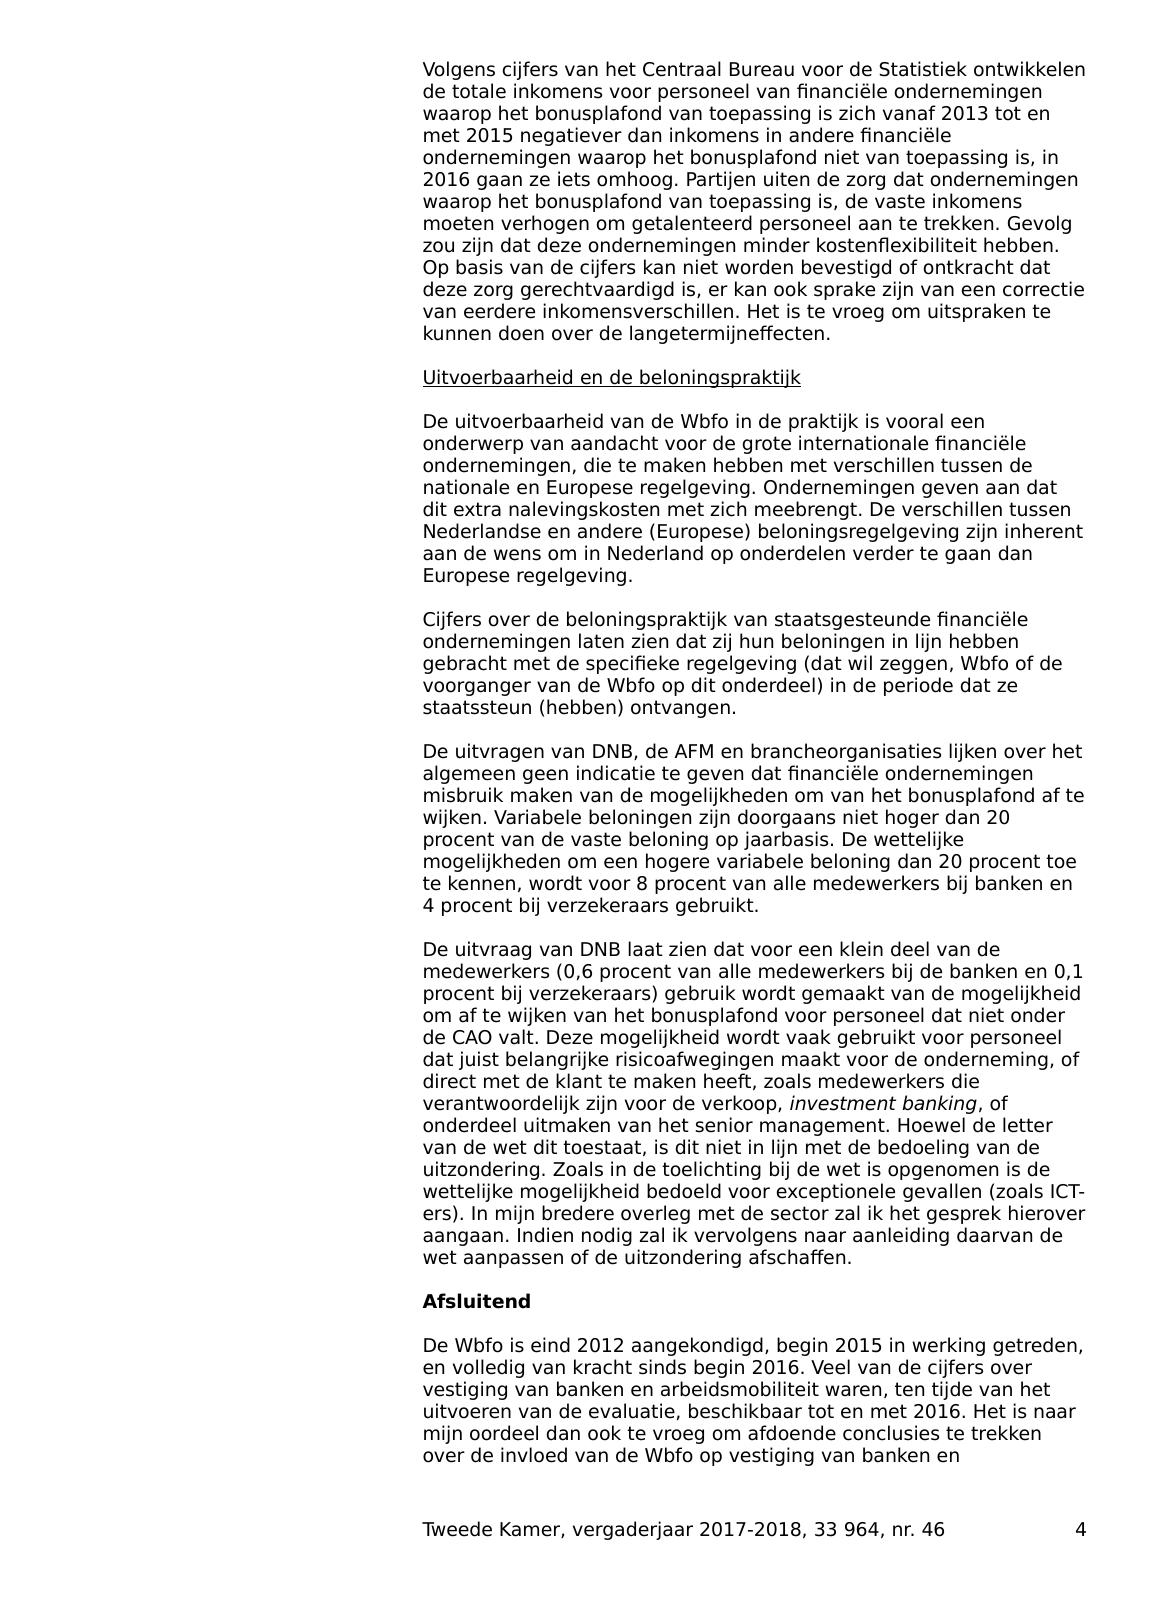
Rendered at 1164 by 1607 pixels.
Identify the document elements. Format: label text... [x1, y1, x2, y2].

subtitle Uitvoerbaarheid en de beloningspraktijk [422, 367, 1087, 389]
text Cijfers over de beloningspraktijk van staatsgesteunde financiële ondernemingen laten zien dat zij hun beloningen in lijn hebben gebracht met de specifieke regelgeving (dat wil zeggen, Wbfo of de voorganger van de Wbfo op dit onderdeel) in de periode dat ze staatssteun (hebben) ontvangen. [422, 609, 1087, 719]
subtitle Afsluitend [422, 1291, 1087, 1313]
text Volgens cijfers van het Centraal Bureau voor de Statistiek ontwikkelen de totale inkomens voor personeel van financiële ondernemingen waarop het bonusplafond van toepassing is zich vanaf 2013 tot en met 2015 negatiever dan inkomens in andere financiële ondernemingen waarop het bonusplafond niet van toepassing is, in 2016 gaan ze iets omhoog. Partijen uiten de zorg dat ondernemingen waarop het bonusplafond van toepassing is, de vaste inkomens moeten verhogen om getalenteerd personeel aan te trekken. Gevolg zou zijn dat deze ondernemingen minder kostenflexibiliteit hebben. Op basis van de cijfers kan niet worden bevestigd of ontkracht dat deze zorg gerechtvaardigd is, er kan ook sprake zijn van een correctie van eerdere inkomensverschillen. Het is te vroeg om uitspraken te kunnen doen over de langetermijneffecten. [422, 59, 1087, 345]
text De uitvraag van DNB laat zien dat voor een klein deel van de medewerkers (0,6 procent van alle medewerkers bij de banken en 0,1 procent bij verzekeraars) gebruik wordt gemaakt van de mogelijkheid om af te wijken van het bonusplafond voor personeel dat niet onder de CAO valt. Deze mogelijkheid wordt vaak gebruikt voor personeel dat juist belangrijke risicoafwegingen maakt voor de onderneming, of direct met de klant te maken heeft, zoals medewerkers die verantwoordelijk zijn voor de verkoop, investment banking, of onderdeel uitmaken van het senior management. Hoewel de letter van de wet dit toestaat, is dit niet in lijn met de bedoeling van de uitzondering. Zoals in de toelichting bij de wet is opgenomen is de wettelijke mogelijkheid bedoeld voor exceptionele gevallen (zoals ICT-ers). In mijn bredere overleg met de sector zal ik het gesprek hierover aangaan. Indien nodig zal ik vervolgens naar aanleiding daarvan de wet aanpassen of de uitzondering afschaffen. [422, 939, 1087, 1269]
text De uitvoerbaarheid van de Wbfo in de praktijk is vooral een onderwerp van aandacht voor de grote internationale financiële ondernemingen, die te maken hebben met verschillen tussen de nationale en Europese regelgeving. Ondernemingen geven aan dat dit extra nalevingskosten met zich meebrengt. De verschillen tussen Nederlandse en andere (Europese) beloningsregelgeving zijn inherent aan de wens om in Nederland op onderdelen verder te gaan dan Europese regelgeving. [422, 411, 1087, 587]
text De uitvragen van DNB, de AFM en brancheorganisaties lijken over het algemeen geen indicatie te geven dat financiële ondernemingen misbruik maken van de mogelijkheden om van het bonusplafond af te wijken. Variabele beloningen zijn doorgaans niet hoger dan 20 procent van de vaste beloning op jaarbasis. De wettelijke mogelijkheden om een hogere variabele beloning dan 20 procent toe te kennen, wordt voor 8 procent van alle medewerkers bij banken en 4 procent bij verzekeraars gebruikt. [422, 741, 1087, 917]
text De Wbfo is eind 2012 aangekondigd, begin 2015 in werking getreden, en volledig van kracht sinds begin 2016. Veel van de cijfers over vestiging van banken en arbeidsmobiliteit waren, ten tijde van het uitvoeren van de evaluatie, beschikbaar tot en met 2016. Het is naar mijn oordeel dan ook te vroeg om afdoende conclusies te trekken over de invloed van de Wbfo op vestiging van banken en [422, 1335, 1087, 1467]
